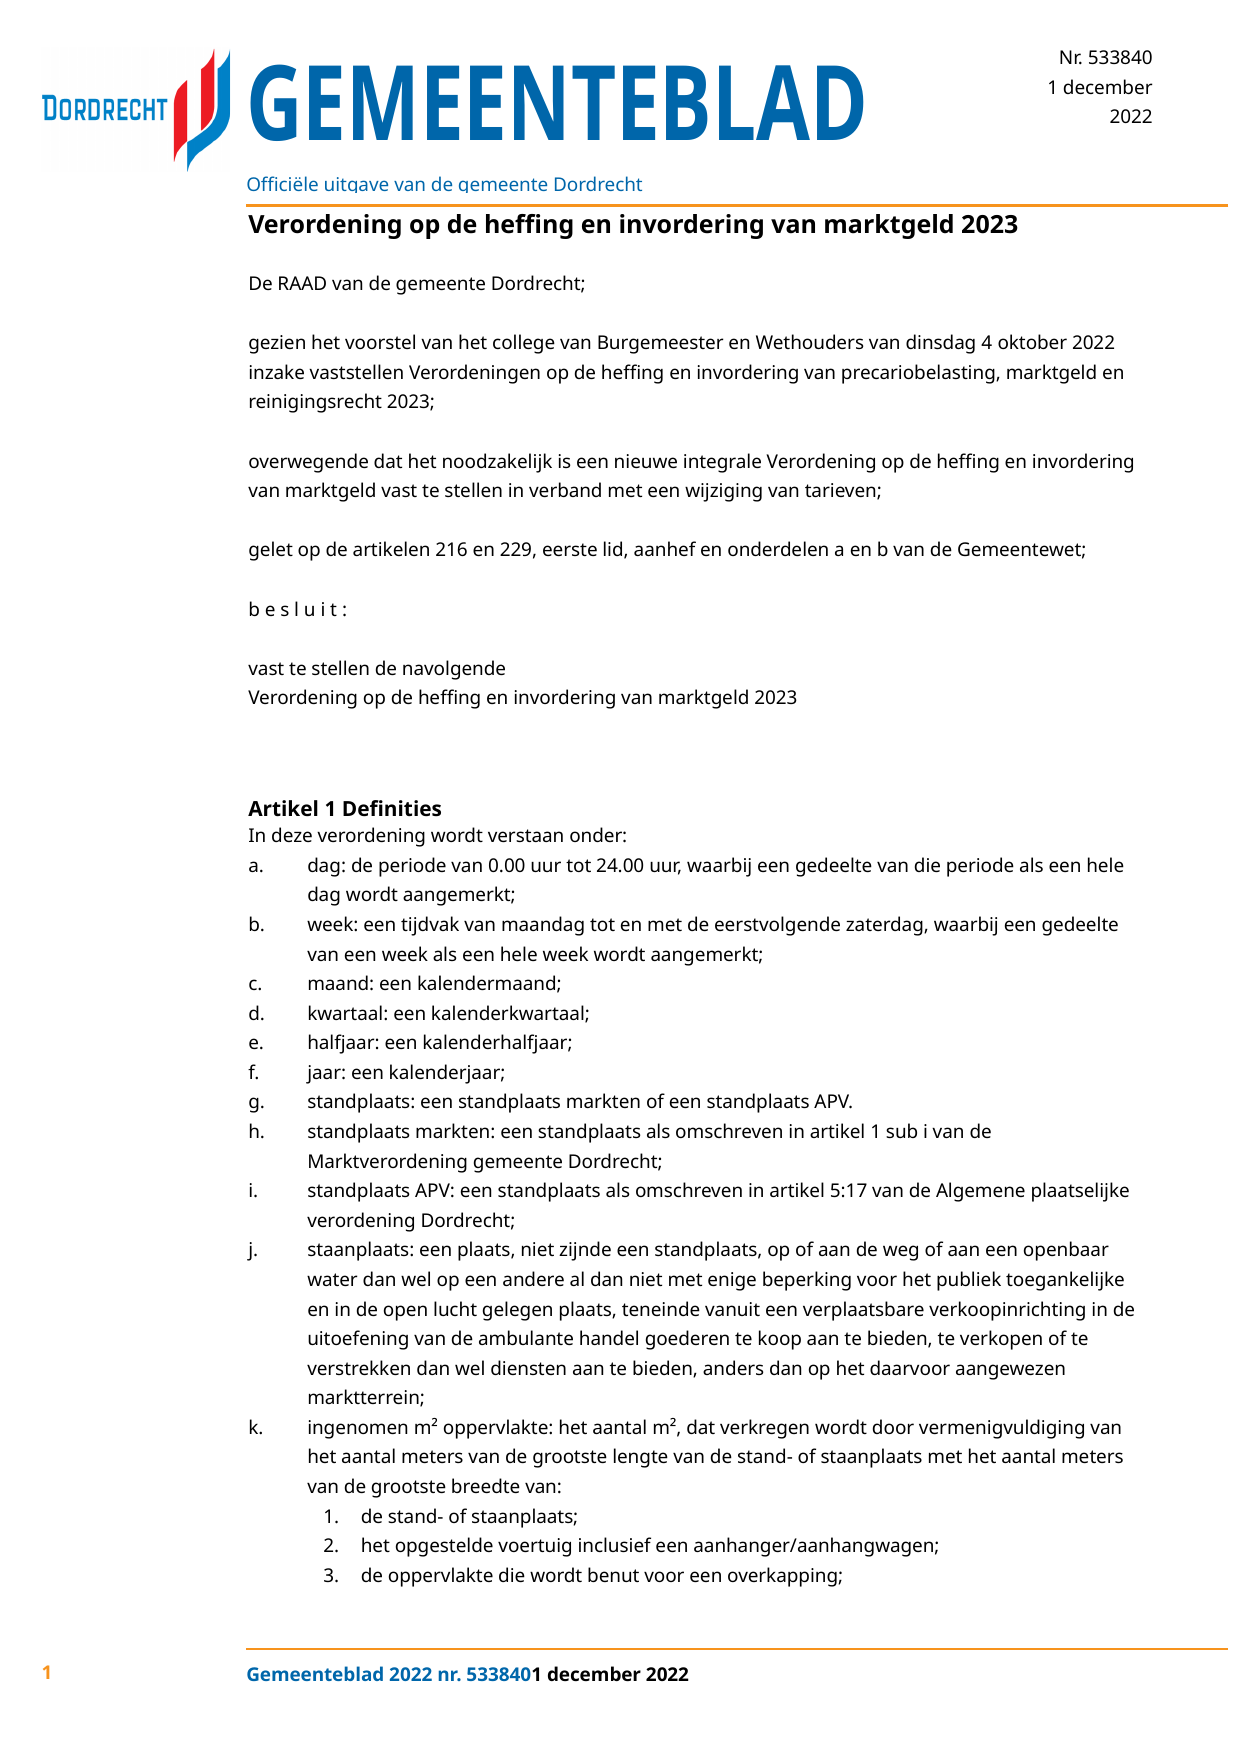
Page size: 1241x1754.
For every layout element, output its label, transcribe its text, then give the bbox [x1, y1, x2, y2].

text vast te stellen de navolgende [248, 655, 1152, 681]
list het opgestelde voertuig inclusief een aanhanger/aanhangwagen; [323, 1532, 1152, 1558]
list de stand- of staanplaats; [323, 1503, 1152, 1529]
text Verordening op de heffing en invordering van marktgeld 2023 [248, 684, 1152, 710]
list de oppervlakte die wordt benut voor een overkapping; [323, 1562, 1152, 1588]
text b e s l u i t : [248, 596, 1152, 621]
list jaar: een kalenderjaar; [248, 1059, 1152, 1085]
list ingenomen m² oppervlakte: het aantal m², dat verkregen wordt door vermenigvuldiging van het aantal meters van de grootste lengte van de stand- of staanplaats met het aantal meters van de grootste breedte van: [248, 1414, 1152, 1499]
list standplaats: een standplaats markten of een standplaats APV. [248, 1089, 1152, 1114]
picture [41, 47, 231, 172]
text gezien het voorstel van het college van Burgemeester en Wethouders van dinsdag 4 oktober 2022 inzake vaststellen Verordeningen op de heffing en invordering van precariobelasting, marktgeld en reinigingsrecht 2023; [248, 329, 1152, 414]
text In deze verordening wordt verstaan onder: [248, 822, 1152, 848]
list dag: de periode van 0.00 uur tot 24.00 uur, waarbij een gedeelte van die periode als een hele dag wordt aangemerkt; [248, 852, 1152, 907]
list halfjaar: een kalenderhalfjaar; [248, 1029, 1152, 1055]
text Artikel 1 Definities [248, 794, 1152, 822]
list staanplaats: een plaats, niet zijnde een standplaats, op of aan de weg of aan een openbaar water dan wel op een andere al dan niet met enige beperking voor het publiek toegankelijke en in de open lucht gelegen plaats, teneinde vanuit een verplaatsbare verkoopinrichting in de uitoefening van de ambulante handel goederen te koop aan te bieden, te verkopen of te verstrekken dan wel diensten aan te bieden, anders dan op het daarvoor aangewezen marktterrein; [248, 1237, 1152, 1410]
text Verordening op de heffing en invordering van marktgeld 2023 [248, 207, 1152, 241]
list standplaats markten: een standplaats als omschreven in artikel 1 sub i van de Marktverordening gemeente Dordrecht; [248, 1118, 1152, 1174]
list week: een tijdvak van maandag tot en met de eerstvolgende zaterdag, waarbij een gedeelte van een week als een hele week wordt aangemerkt; [248, 911, 1152, 967]
list standplaats APV: een standplaats als omschreven in artikel 5:17 van de Algemene plaatselijke verordening Dordrecht; [248, 1177, 1152, 1233]
text De RAAD van de gemeente Dordrecht; [248, 270, 1152, 296]
list kwartaal: een kalenderkwartaal; [248, 1000, 1152, 1026]
text gelet op de artikelen 216 en 229, eerste lid, aanhef en onderdelen a en b van de Gemeentewet; [248, 537, 1152, 562]
list maand: een kalendermaand; [248, 970, 1152, 996]
text overwegende dat het noodzakelijk is een nieuwe integrale Verordening op de heffing en invordering van marktgeld vast te stellen in verband met een wijziging van tarieven; [248, 448, 1152, 503]
